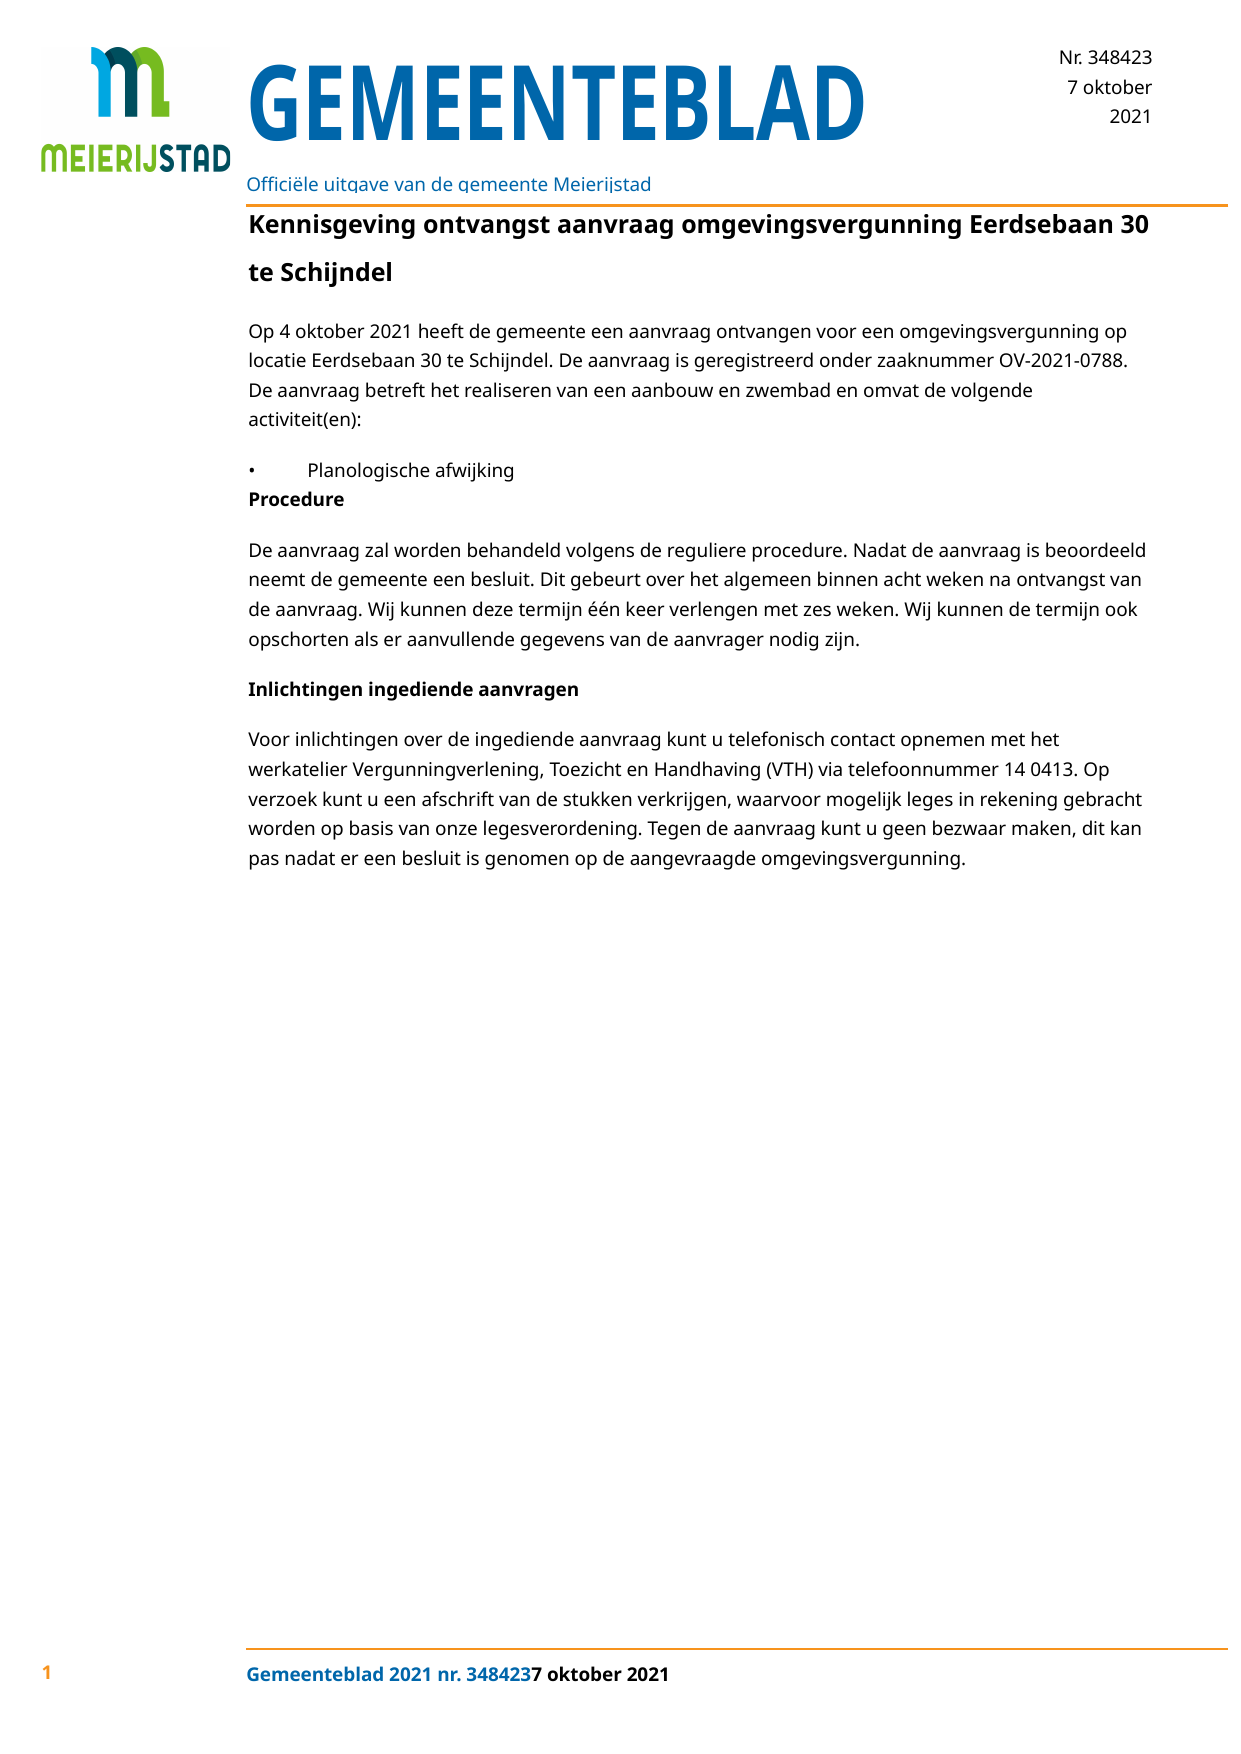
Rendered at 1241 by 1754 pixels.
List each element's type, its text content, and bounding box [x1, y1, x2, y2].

text Inlichtingen ingediende aanvragen [248, 676, 1152, 702]
text De aanvraag zal worden behandeld volgens de reguliere procedure. Nadat de aanvraag is beoordeeld neemt de gemeente een besluit. Dit gebeurt over het algemeen binnen acht weken na ontvangst van de aanvraag. Wij kunnen deze termijn één keer verlengen met zes weken. Wij kunnen de termijn ook opschorten als er aanvullende gegevens van de aanvrager nodig zijn. [248, 537, 1152, 652]
text Op 4 oktober 2021 heeft de gemeente een aanvraag ontvangen voor een omgevingsvergunning op locatie Eerdsebaan 30 te Schijndel. De aanvraag is geregistreerd onder zaaknummer OV-2021-0788. De aanvraag betreft het realiseren van een aanbouw en zwembad en omvat de volgende activiteit(en): [248, 318, 1152, 432]
list Planologische afwijking [248, 457, 1152, 483]
picture [41, 47, 231, 172]
text Kennisgeving ontvangst aanvraag omgevingsvergunning Eerdsebaan 30 te Schijndel [248, 207, 1152, 288]
text Procedure [248, 487, 1152, 512]
text Voor inlichtingen over de ingediende aanvraag kunt u telefonisch contact opnemen met het werkatelier Vergunningverlening, Toezicht en Handhaving (VTH) via telefoonnummer 14 0413. Op verzoek kunt u een afschrift van de stukken verkrijgen, waarvoor mogelijk leges in rekening gebracht worden op basis van onze legesverordening. Tegen de aanvraag kunt u geen bezwaar maken, dit kan pas nadat er een besluit is genomen op de aangevraagde omgevingsvergunning. [248, 727, 1152, 871]
